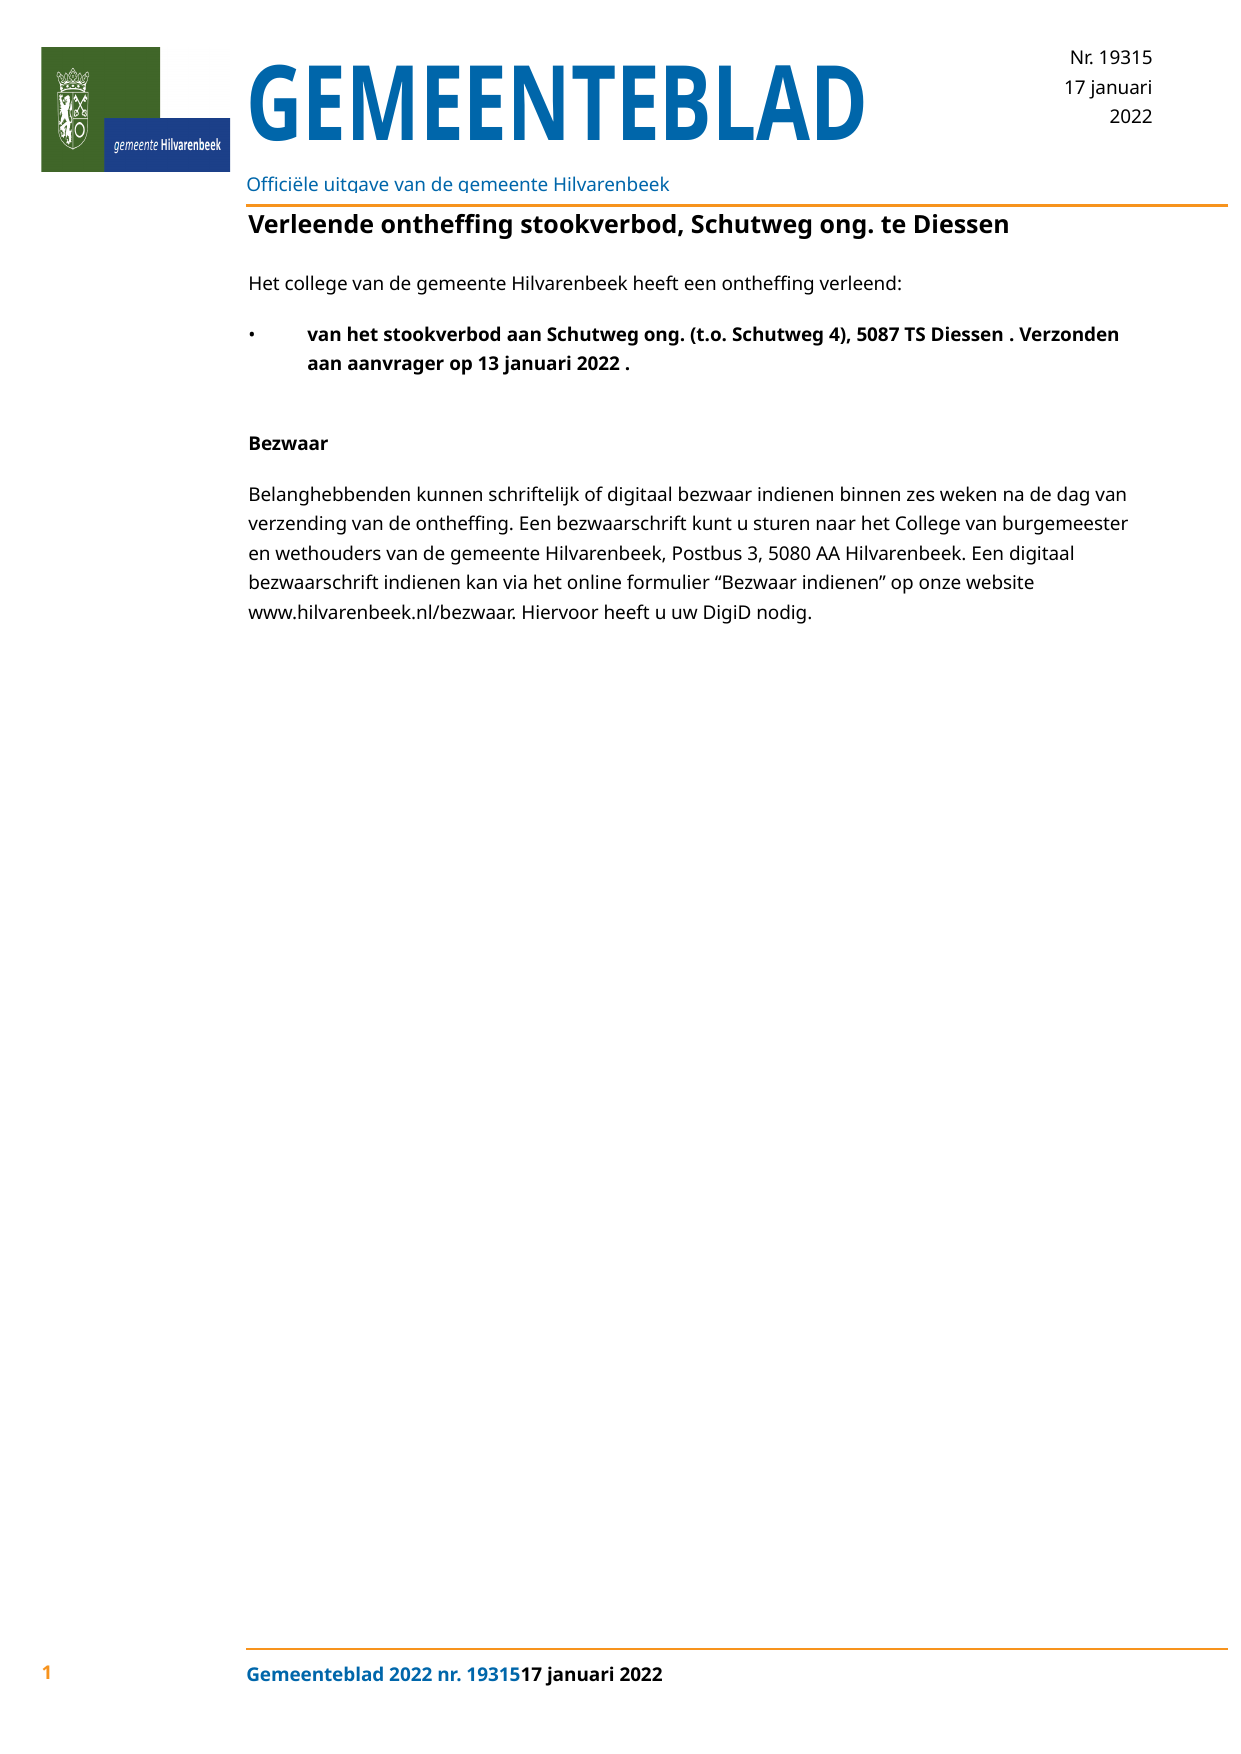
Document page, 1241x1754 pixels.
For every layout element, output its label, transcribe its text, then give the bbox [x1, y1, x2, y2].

picture [41, 47, 231, 172]
text Belanghebbenden kunnen schriftelijk of digitaal bezwaar indienen binnen zes weken na de dag van verzending van de ontheffing. Een bezwaarschrift kunt u sturen naar het College van burgemeester en wethouders van de gemeente Hilvarenbeek, Postbus 3, 5080 AA Hilvarenbeek. Een digitaal bezwaarschrift indienen kan via het online formulier “Bezwaar indienen” op onze website www.hilvarenbeek.nl/bezwaar. Hiervoor heeft u uw DigiD nodig. [248, 481, 1152, 625]
text Het college van de gemeente Hilvarenbeek heeft een ontheffing verleend: [248, 270, 1152, 296]
text Bezwaar [248, 430, 1152, 456]
text Verleende ontheffing stookverbod, Schutweg ong. te Diessen [248, 207, 1152, 241]
list van het stookverbod aan Schutweg ong. (t.o. Schutweg 4), 5087 TS Diessen . Verzonden aan aanvrager op 13 januari 2022 . [248, 321, 1152, 376]
